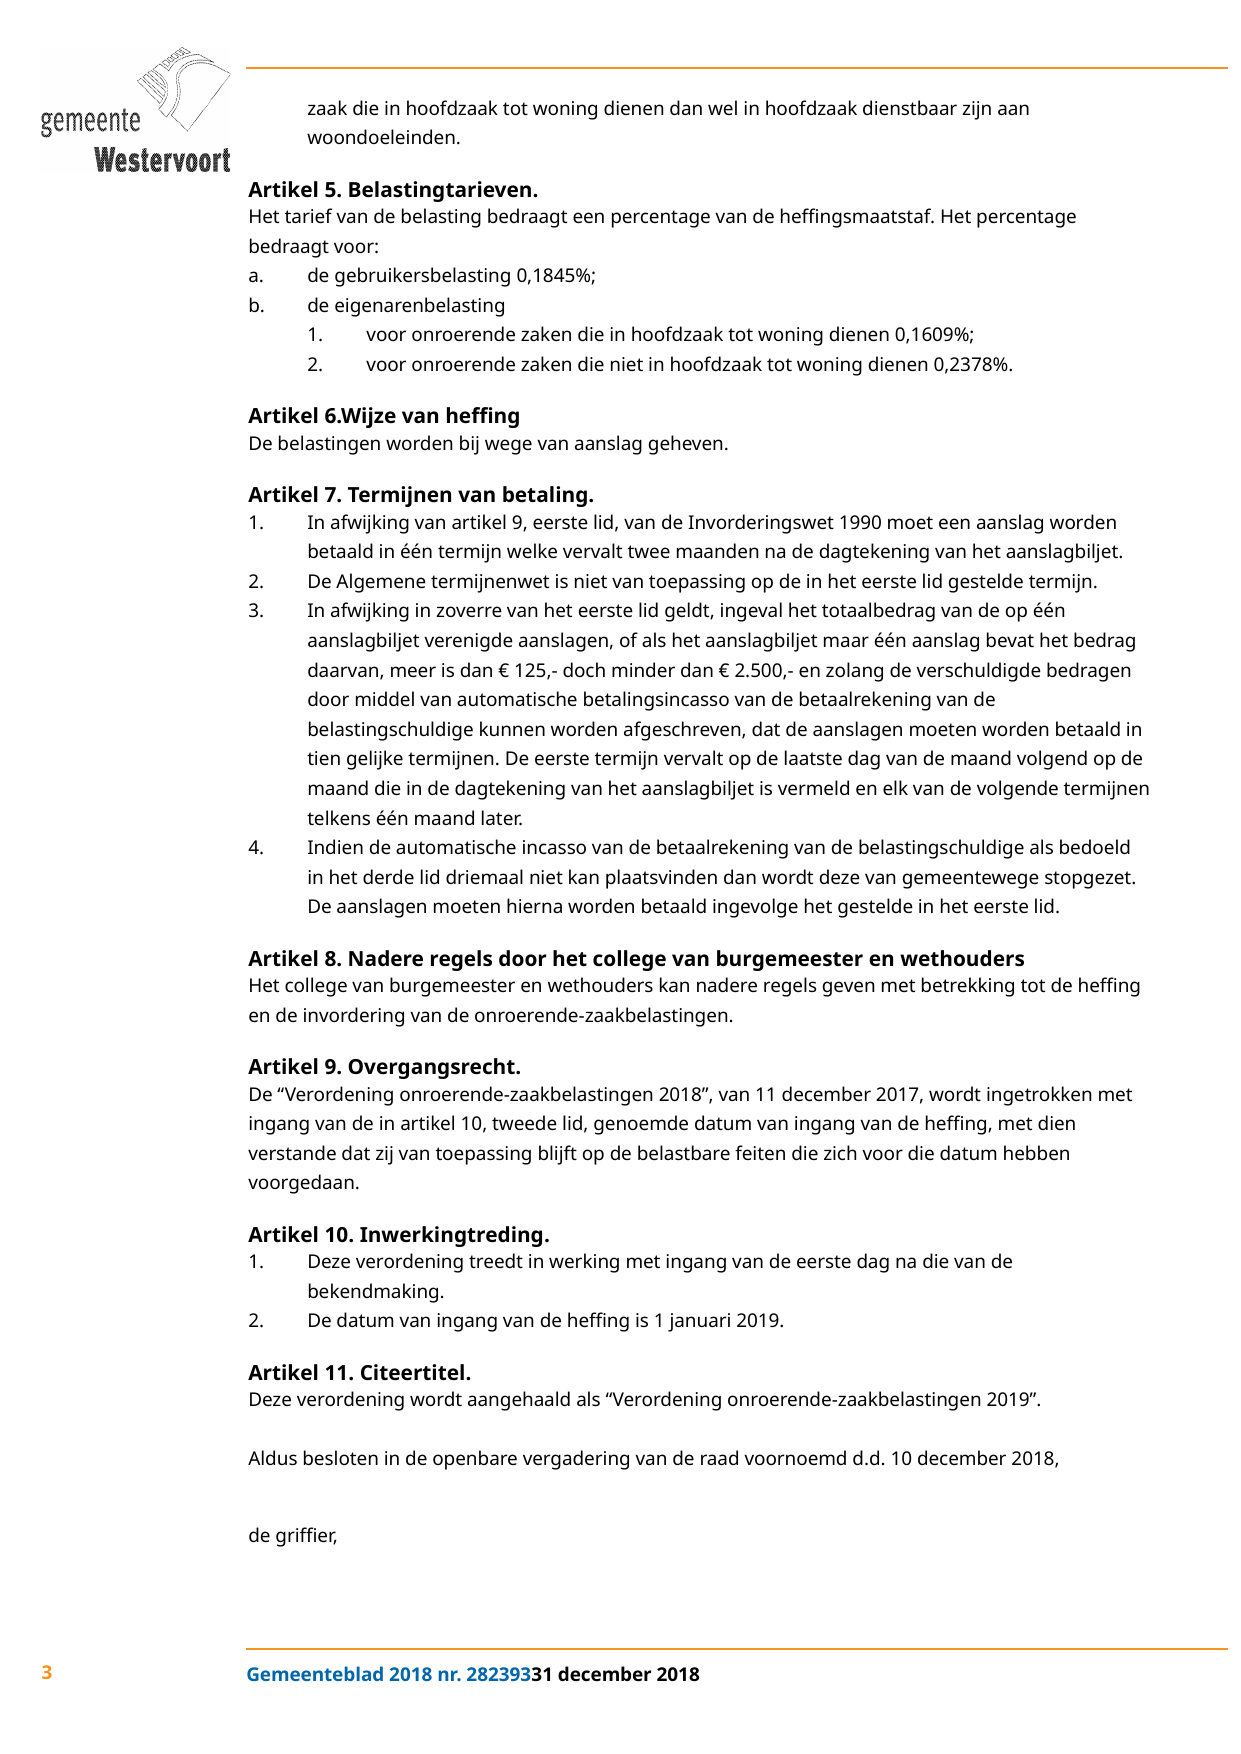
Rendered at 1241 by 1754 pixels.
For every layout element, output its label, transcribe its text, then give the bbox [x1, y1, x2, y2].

text Het tarief van de belasting bedraagt een percentage van de heffingsmaatstaf. Het percentage bedraagt voor: [248, 203, 1152, 258]
text De “Verordening onroerende-zaakbelastingen 2018”, van 11 december 2017, wordt ingetrokken met ingang van de in artikel 10, tweede lid, genoemde datum van ingang van de heffing, met dien verstande dat zij van toepassing blijft op de belastbare feiten die zich voor die datum hebben voorgedaan. [248, 1081, 1152, 1195]
text Aldus besloten in de openbare vergadering van de raad voornoemd d.d. 10 december 2018, [248, 1446, 1152, 1471]
list de eigenarenbelasting [248, 292, 1152, 318]
text Artikel 8. Nadere regels door het college van burgemeester en wethouders [248, 944, 1152, 972]
text Artikel 7. Termijnen van betaling. [248, 480, 1152, 509]
list In afwijking in zoverre van het eerste lid geldt, ingeval het totaalbedrag van de op één aanslagbiljet verenigde aanslagen, of als het aanslagbiljet maar één aanslag bevat het bedrag daarvan, meer is dan € 125,- doch minder dan € 2.500,- en zolang de verschuldigde bedragen door middel van automatische betalingsincasso van de betaalrekening van de belastingschuldige kunnen worden afgeschreven, dat de aanslagen moeten worden betaald in tien gelijke termijnen. De eerste termijn vervalt op de laatste dag van de maand volgend op de maand die in de dagtekening van het aanslagbiljet is vermeld en elk van de volgende termijnen telkens één maand later. [248, 598, 1152, 830]
text Het college van burgemeester en wethouders kan nadere regels geven met betrekking tot de heffing en de invordering van de onroerende-zaakbelastingen. [248, 972, 1152, 1028]
text Artikel 5. Belastingtarieven. [248, 175, 1152, 203]
list Deze verordening treedt in werking met ingang van de eerste dag na die van de bekendmaking. [248, 1248, 1152, 1304]
text Deze verordening wordt aangehaald als “Verordening onroerende-zaakbelastingen 2019”. [248, 1386, 1152, 1412]
list Indien de automatische incasso van de betaalrekening van de belastingschuldige als bedoeld in het derde lid driemaal niet kan plaatsvinden dan wordt deze van gemeentewege stopgezet. De aanslagen moeten hierna worden betaald ingevolge het gestelde in het eerste lid. [248, 834, 1152, 919]
list De Algemene termijnenwet is niet van toepassing op de in het eerste lid gestelde termijn. [248, 568, 1152, 594]
list De datum van ingang van de heffing is 1 januari 2019. [248, 1307, 1152, 1333]
list de gebruikersbelasting 0,1845%; [248, 262, 1152, 288]
text De belastingen worden bij wege van aanslag geheven. [248, 430, 1152, 456]
text de griffier, [248, 1523, 1152, 1548]
list voor onroerende zaken die niet in hoofdzaak tot woning dienen 0,2378%. [307, 351, 1152, 377]
text Artikel 9. Overgangsrecht. [248, 1052, 1152, 1081]
picture [41, 47, 231, 172]
list voor onroerende zaken die in hoofdzaak tot woning dienen 0,1609%; [307, 322, 1152, 347]
text Artikel 6.Wijze van heffing [248, 402, 1152, 430]
list zaak die in hoofdzaak tot woning dienen dan wel in hoofdzaak dienstbaar zijn aan woondoeleinden. [248, 95, 1152, 150]
text Artikel 11. Citeertitel. [248, 1358, 1152, 1386]
list In afwijking van artikel 9, eerste lid, van de Invorderingswet 1990 moet een aanslag worden betaald in één termijn welke vervalt twee maanden na de dagtekening van het aanslagbiljet. [248, 509, 1152, 564]
text Artikel 10. Inwerkingtreding. [248, 1220, 1152, 1248]
